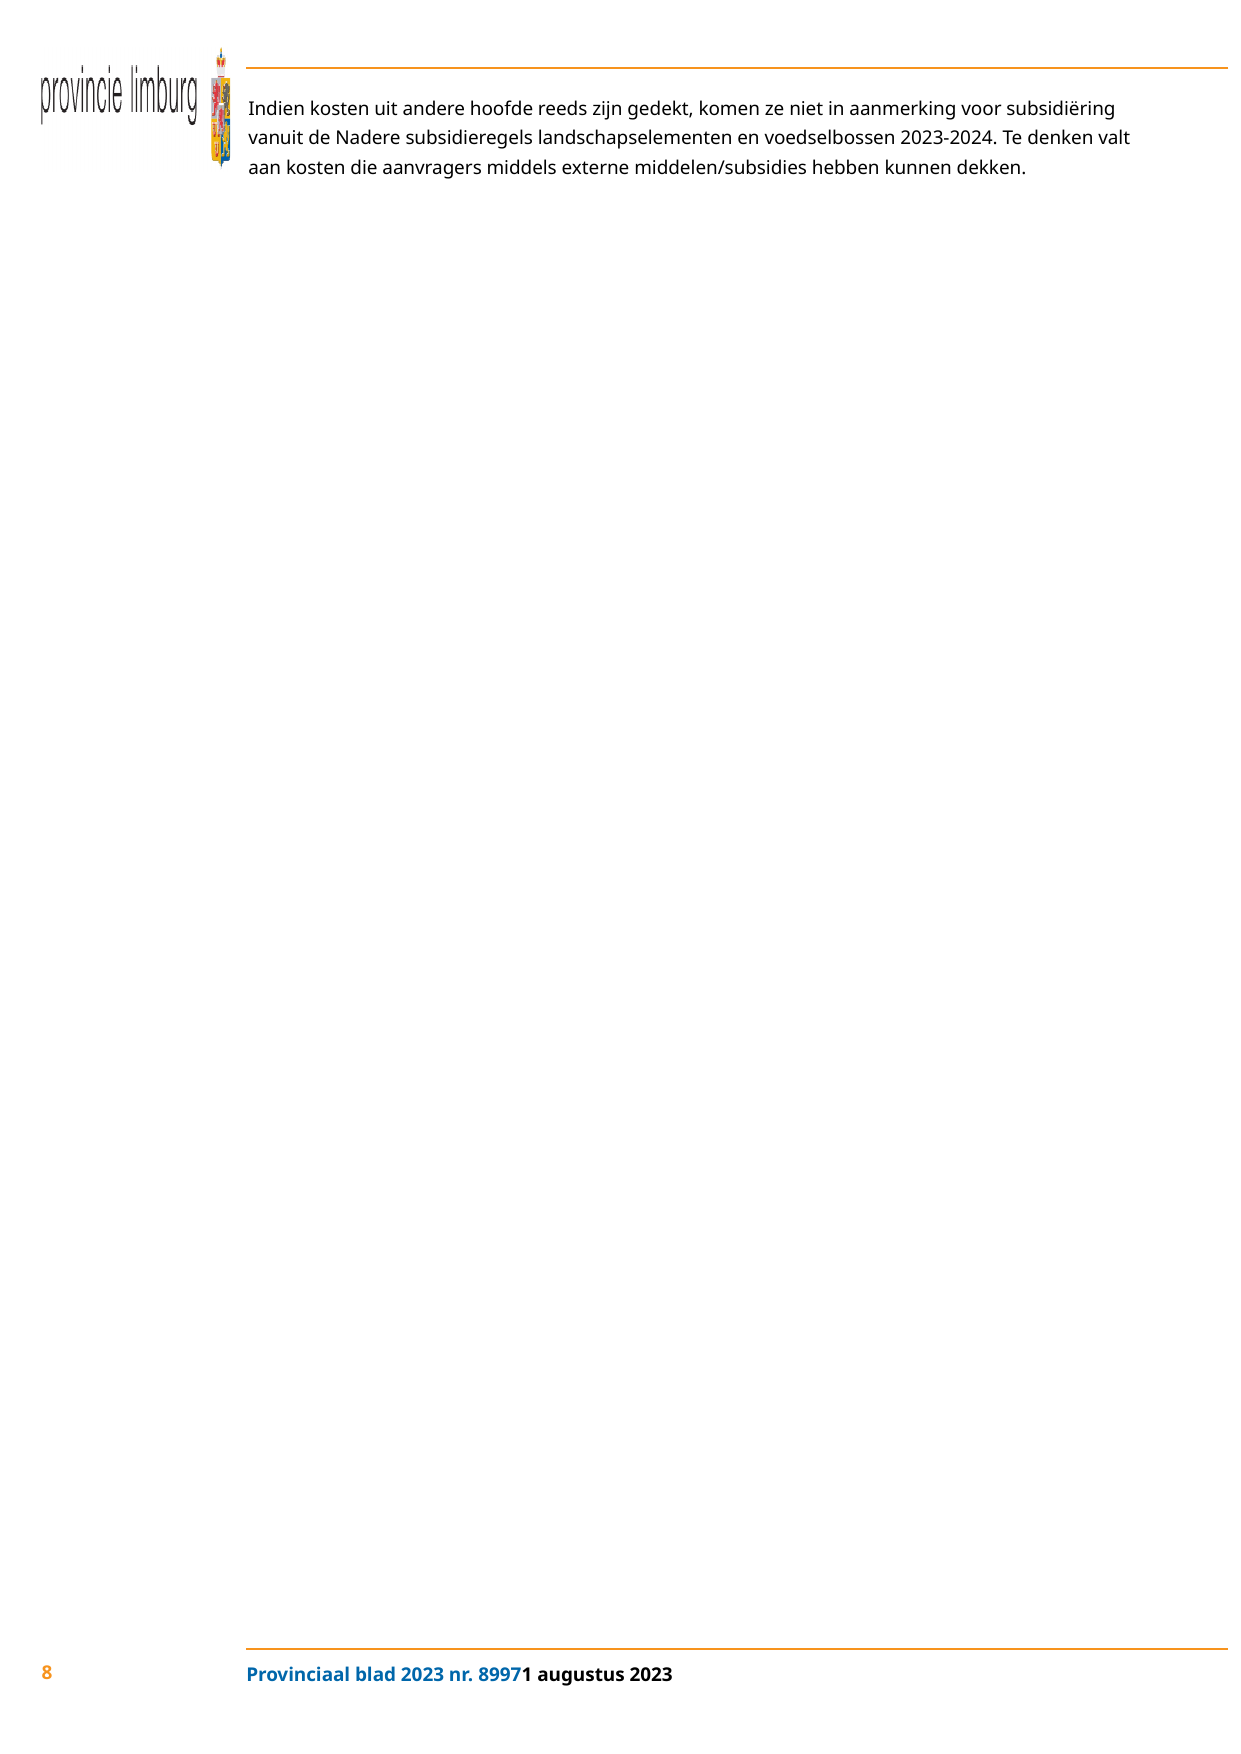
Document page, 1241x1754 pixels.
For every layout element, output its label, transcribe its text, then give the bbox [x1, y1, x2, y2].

picture [41, 47, 231, 172]
text Indien kosten uit andere hoofde reeds zijn gedekt, komen ze niet in aanmerking voor subsidiëring vanuit de Nadere subsidieregels landschapselementen en voedselbossen 2023-2024. Te denken valt aan kosten die aanvragers middels externe middelen/subsidies hebben kunnen dekken. [248, 95, 1152, 180]
